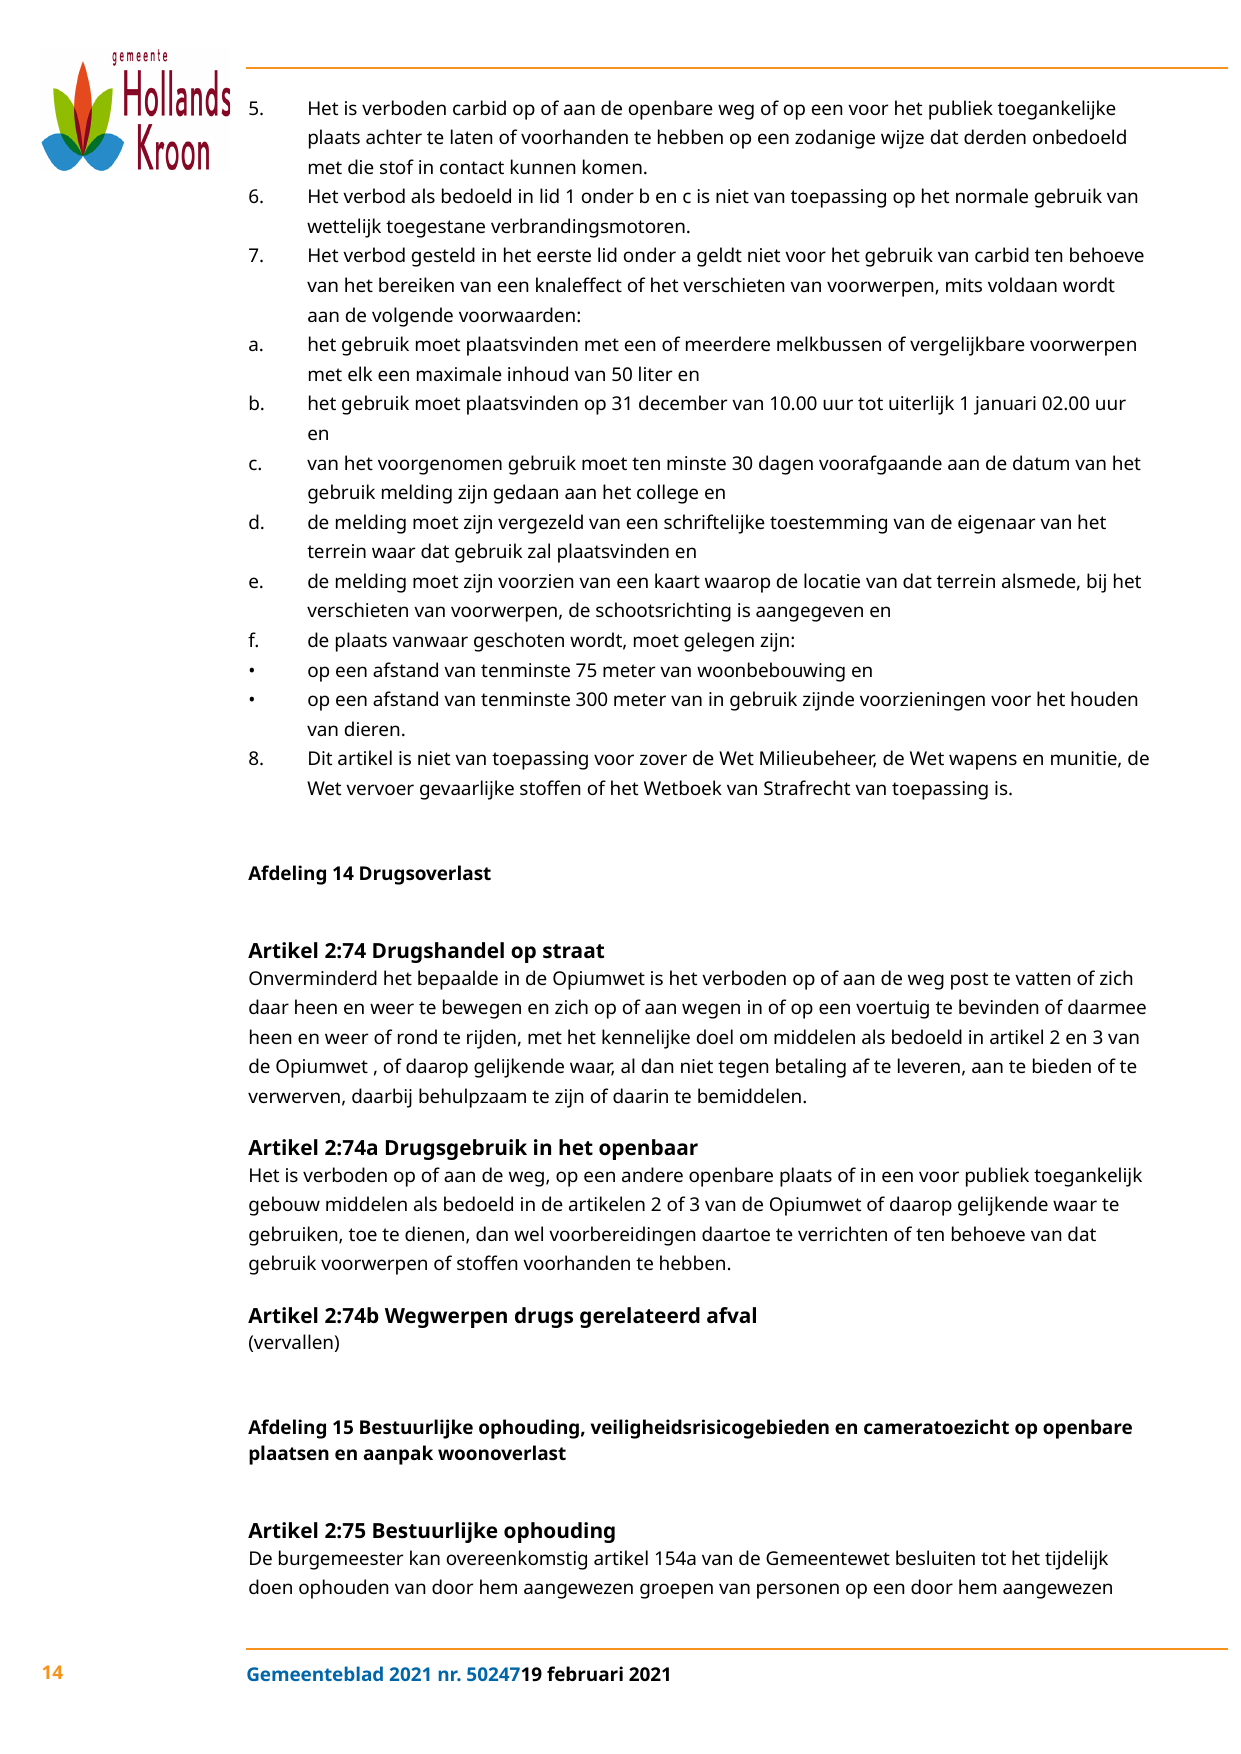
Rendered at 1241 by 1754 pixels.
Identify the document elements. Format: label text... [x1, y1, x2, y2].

list de plaats vanwaar geschoten wordt, moet gelegen zijn: [248, 627, 1152, 653]
text Artikel 2:74b Wegwerpen drugs gerelateerd afval [248, 1301, 1152, 1329]
picture [41, 47, 231, 172]
text Artikel 2:74 Drugshandel op straat [248, 936, 1152, 965]
text Artikel 2:75 Bestuurlijke ophouding [248, 1516, 1152, 1545]
text Afdeling 15 Bestuurlijke ophouding, veiligheidsrisicogebieden en cameratoezicht op openbare plaatsen en aanpak woonoverlast [248, 1414, 1152, 1466]
list op een afstand van tenminste 300 meter van in gebruik zijnde voorzieningen voor het houden van dieren. [248, 686, 1152, 742]
text (vervallen) [248, 1329, 1152, 1355]
list Het is verboden carbid op of aan de openbare weg of op een voor het publiek toegankelijke plaats achter te laten of voorhanden te hebben op een zodanige wijze dat derden onbedoeld met die stof in contact kunnen komen. [248, 95, 1152, 180]
text Het is verboden op of aan de weg, op een andere openbare plaats of in een voor publiek toegankelijk gebouw middelen als bedoeld in de artikelen 2 of 3 van de Opiumwet of daarop gelijkende waar te gebruiken, toe te dienen, dan wel voorbereidingen daartoe te verrichten of ten behoeve van dat gebruik voorwerpen of stoffen voorhanden te hebben. [248, 1162, 1152, 1276]
list de melding moet zijn vergezeld van een schriftelijke toestemming van de eigenaar van het terrein waar dat gebruik zal plaatsvinden en [248, 509, 1152, 564]
text Afdeling 14 Drugsoverlast [248, 860, 1152, 886]
list de melding moet zijn voorzien van een kaart waarop de locatie van dat terrein alsmede, bij het verschieten van voorwerpen, de schootsrichting is aangegeven en [248, 568, 1152, 623]
list Dit artikel is niet van toepassing voor zover de Wet Milieubeheer, de Wet wapens en munitie, de Wet vervoer gevaarlijke stoffen of het Wetboek van Strafrecht van toepassing is. [248, 746, 1152, 801]
text Artikel 2:74a Drugsgebruik in het openbaar [248, 1133, 1152, 1162]
list het gebruik moet plaatsvinden met een of meerdere melkbussen of vergelijkbare voorwerpen met elk een maximale inhoud van 50 liter en [248, 331, 1152, 387]
list Het verbod als bedoeld in lid 1 onder b en c is niet van toepassing op het normale gebruik van wettelijk toegestane verbrandingsmotoren. [248, 183, 1152, 239]
list Het verbod gesteld in het eerste lid onder a geldt niet voor het gebruik van carbid ten behoeve van het bereiken van een knaleffect of het verschieten van voorwerpen, mits voldaan wordt aan de volgende voorwaarden: [248, 243, 1152, 328]
list op een afstand van tenminste 75 meter van woonbebouwing en [248, 657, 1152, 683]
text Onverminderd het bepaalde in de Opiumwet is het verboden op of aan de weg post te vatten of zich daar heen en weer te bewegen en zich op of aan wegen in of op een voertuig te bevinden of daarmee heen en weer of rond te rijden, met het kennelijke doel om middelen als bedoeld in artikel 2 en 3 van de Opiumwet , of daarop gelijkende waar, al dan niet tegen betaling af te leveren, aan te bieden of te verwerven, daarbij behulpzaam te zijn of daarin te bemiddelen. [248, 965, 1152, 1109]
list het gebruik moet plaatsvinden op 31 december van 10.00 uur tot uiterlijk 1 januari 02.00 uur en [248, 391, 1152, 446]
list van het voorgenomen gebruik moet ten minste 30 dagen voorafgaande aan de datum van het gebruik melding zijn gedaan aan het college en [248, 450, 1152, 505]
text De burgemeester kan overeenkomstig artikel 154a van de Gemeentewet besluiten tot het tijdelijk doen ophouden van door hem aangewezen groepen van personen op een door hem aangewezen [248, 1545, 1152, 1600]
